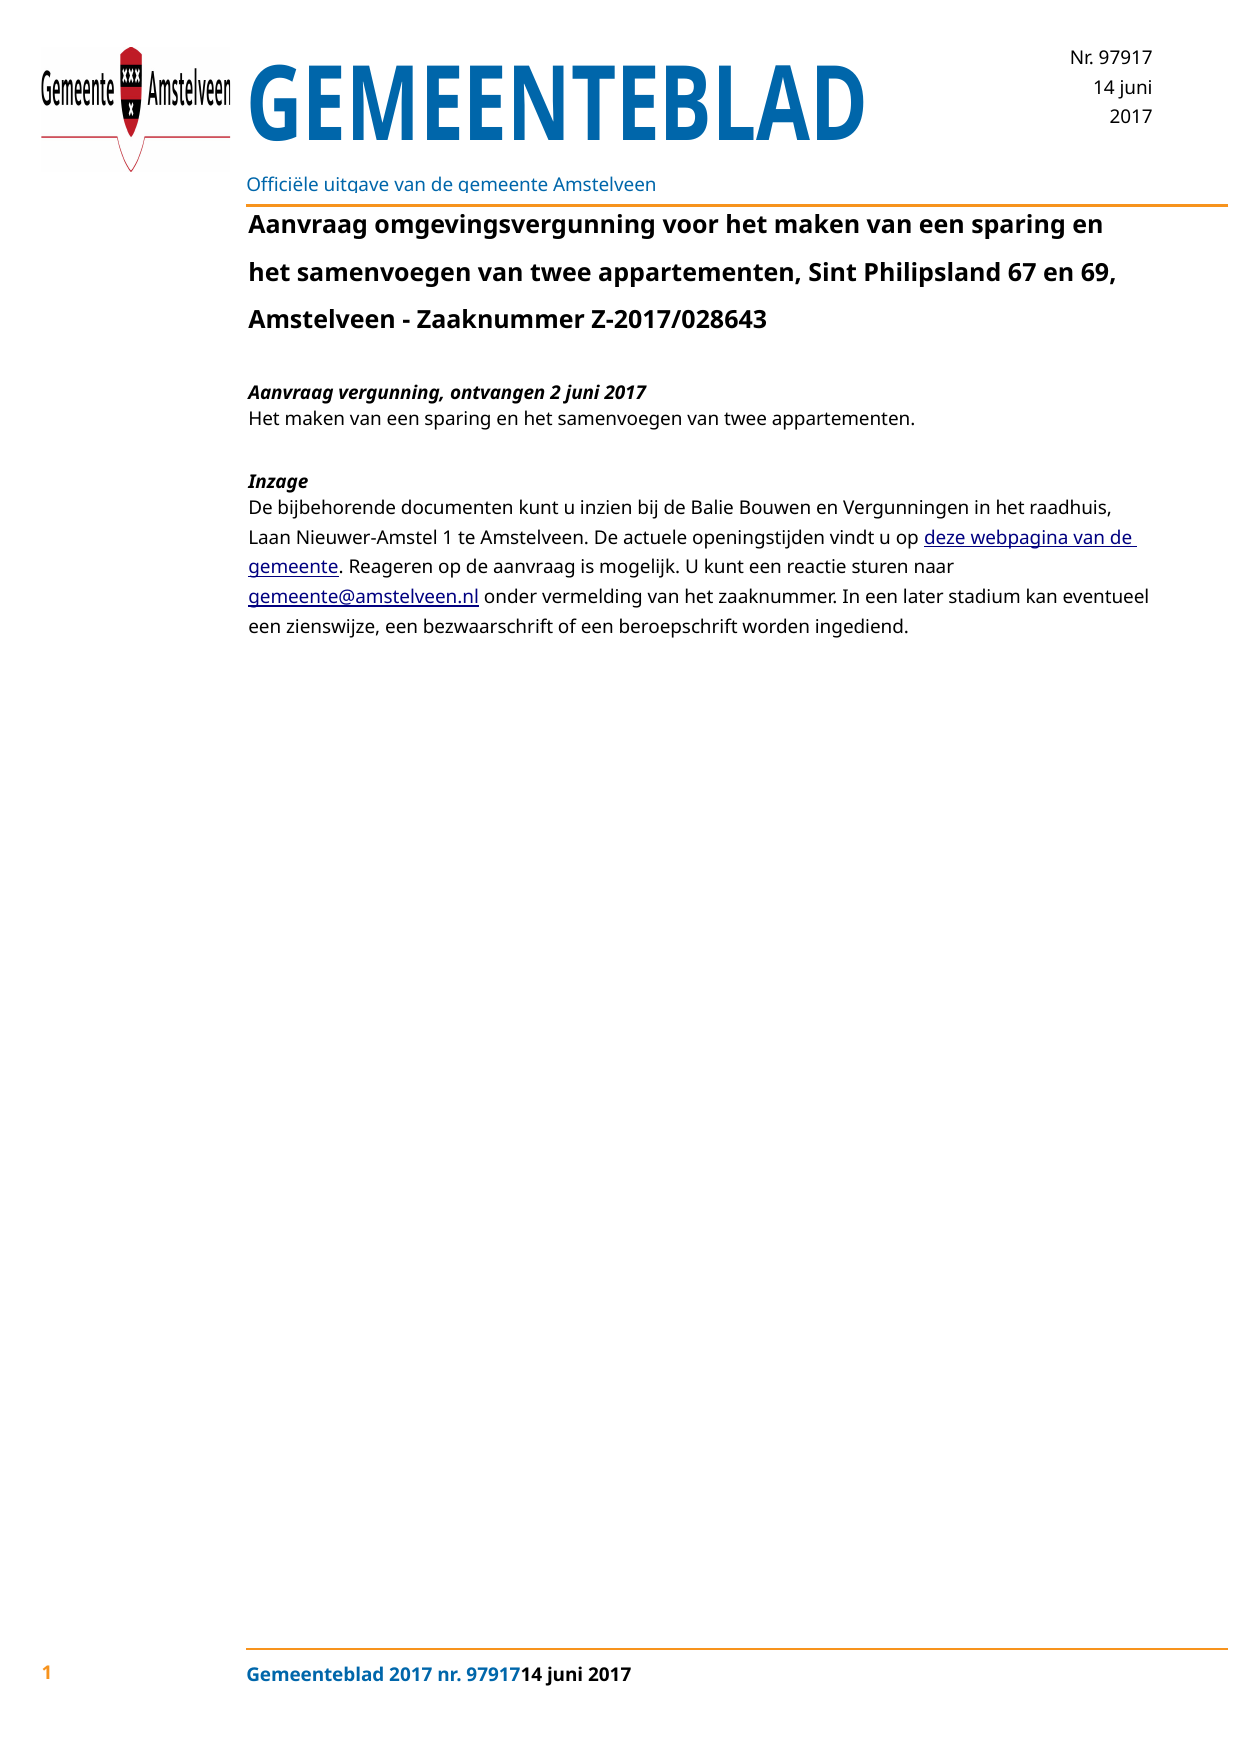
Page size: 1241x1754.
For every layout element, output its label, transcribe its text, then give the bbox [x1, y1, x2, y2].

text Aanvraag omgevingsvergunning voor het maken van een sparing en het samenvoegen van twee appartementen, Sint Philipsland 67 en 69, Amstelveen - Zaaknummer Z-2017/028643 [248, 207, 1152, 336]
text Inzage [248, 469, 1152, 494]
text De bijbehorende documenten kunt u inzien bij de Balie Bouwen en Vergunningen in het raadhuis, Laan Nieuwer-Amstel 1 te Amstelveen. De actuele openingstijden vindt u op deze webpagina van de gemeente. Reageren op de aanvraag is mogelijk. U kunt een reactie sturen naar gemeente@amstelveen.nl onder vermelding van het zaaknummer. In een later stadium kan eventueel een zienswijze, een bezwaarschrift of een beroepschrift worden ingediend. [248, 494, 1152, 638]
picture [41, 47, 231, 172]
text Het maken van een sparing en het samenvoegen van twee appartementen. [248, 405, 1152, 431]
text Aanvraag vergunning, ontvangen 2 juni 2017 [248, 379, 1152, 405]
